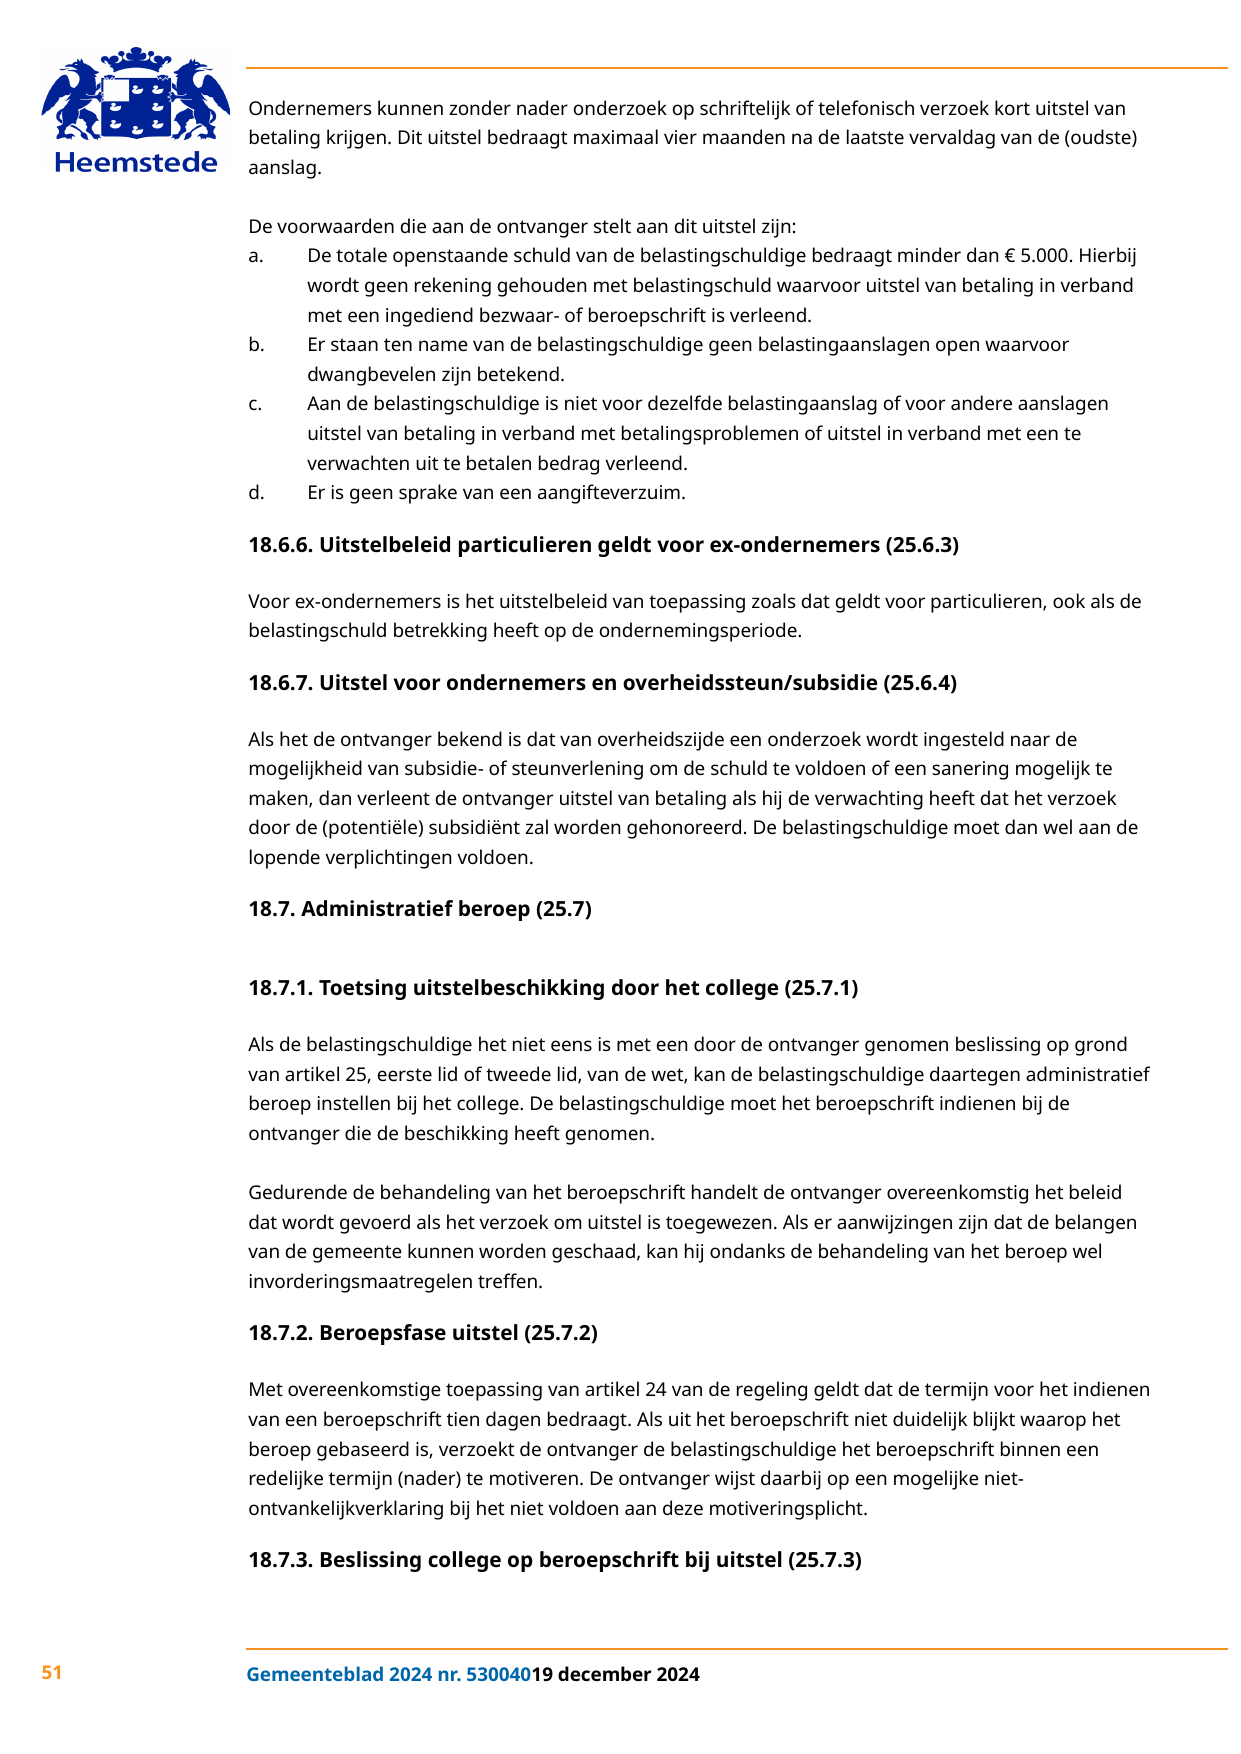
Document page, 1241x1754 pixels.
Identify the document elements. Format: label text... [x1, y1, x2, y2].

text 18.7.3. Beslissing college op beroepschrift bij uitstel (25.7.3) [248, 1545, 1152, 1574]
text Als de belastingschuldige het niet eens is met een door de ontvanger genomen beslissing op grond van artikel 25, eerste lid of tweede lid, van de wet, kan de belastingschuldige daartegen administratief beroep instellen bij het college. De belastingschuldige moet het beroepschrift indienen bij de ontvanger die de beschikking heeft genomen. [248, 1031, 1152, 1146]
picture [41, 47, 231, 172]
text Gedurende de behandeling van het beroepschrift handelt de ontvanger overeenkomstig het beleid dat wordt gevoerd als het verzoek om uitstel is toegewezen. Als er aanwijzingen zijn dat de belangen van de gemeente kunnen worden geschaad, kan hij ondanks de behandeling van het beroep wel invorderingsmaatregelen treffen. [248, 1179, 1152, 1294]
list De totale openstaande schuld van de belastingschuldige bedraagt minder dan € 5.000. Hierbij wordt geen rekening gehouden met belastingschuld waarvoor uitstel van betaling in verband met een ingediend bezwaar- of beroepschrift is verleend. [248, 243, 1152, 328]
text Ondernemers kunnen zonder nader onderzoek op schriftelijk of telefonisch verzoek kort uitstel van betaling krijgen. Dit uitstel bedraagt maximaal vier maanden na de laatste vervaldag van de (oudste) aanslag. [248, 95, 1152, 180]
text De voorwaarden die aan de ontvanger stelt aan dit uitstel zijn: [248, 213, 1152, 239]
text 18.7. Administratief beroep (25.7) [248, 894, 1152, 923]
text Voor ex-ondernemers is het uitstelbeleid van toepassing zoals dat geldt voor particulieren, ook als de belastingschuld betrekking heeft op de ondernemingsperiode. [248, 588, 1152, 643]
list Aan de belastingschuldige is niet voor dezelfde belastingaanslag of voor andere aanslagen uitstel van betaling in verband met betalingsproblemen of uitstel in verband met een te verwachten uit te betalen bedrag verleend. [248, 391, 1152, 476]
text Met overeenkomstige toepassing van artikel 24 van de regeling geldt dat de termijn voor het indienen van een beroepschrift tien dagen bedraagt. Als uit het beroepschrift niet duidelijk blijkt waarop het beroep gebaseerd is, verzoekt de ontvanger de belastingschuldige het beroepschrift binnen een redelijke termijn (nader) te motiveren. De ontvanger wijst daarbij op een mogelijke niet-ontvankelijkverklaring bij het niet voldoen aan deze motiveringsplicht. [248, 1377, 1152, 1521]
text Als het de ontvanger bekend is dat van overheidszijde een onderzoek wordt ingesteld naar de mogelijkheid van subsidie- of steunverlening om de schuld te voldoen of een sanering mogelijk te maken, dan verleent de ontvanger uitstel van betaling als hij de verwachting heeft dat het verzoek door de (potentiële) subsidiënt zal worden gehonoreerd. De belastingschuldige moet dan wel aan de lopende verplichtingen voldoen. [248, 726, 1152, 870]
text 18.7.1. Toetsing uitstelbeschikking door het college (25.7.1) [248, 973, 1152, 1002]
list Er is geen sprake van een aangifteverzuim. [248, 479, 1152, 505]
text 18.6.7. Uitstel voor ondernemers en overheidssteun/subsidie (25.6.4) [248, 668, 1152, 696]
text 18.6.6. Uitstelbeleid particulieren geldt voor ex-ondernemers (25.6.3) [248, 530, 1152, 558]
text 18.7.2. Beroepsfase uitstel (25.7.2) [248, 1318, 1152, 1347]
list Er staan ten name van de belastingschuldige geen belastingaanslagen open waarvoor dwangbevelen zijn betekend. [248, 331, 1152, 387]
